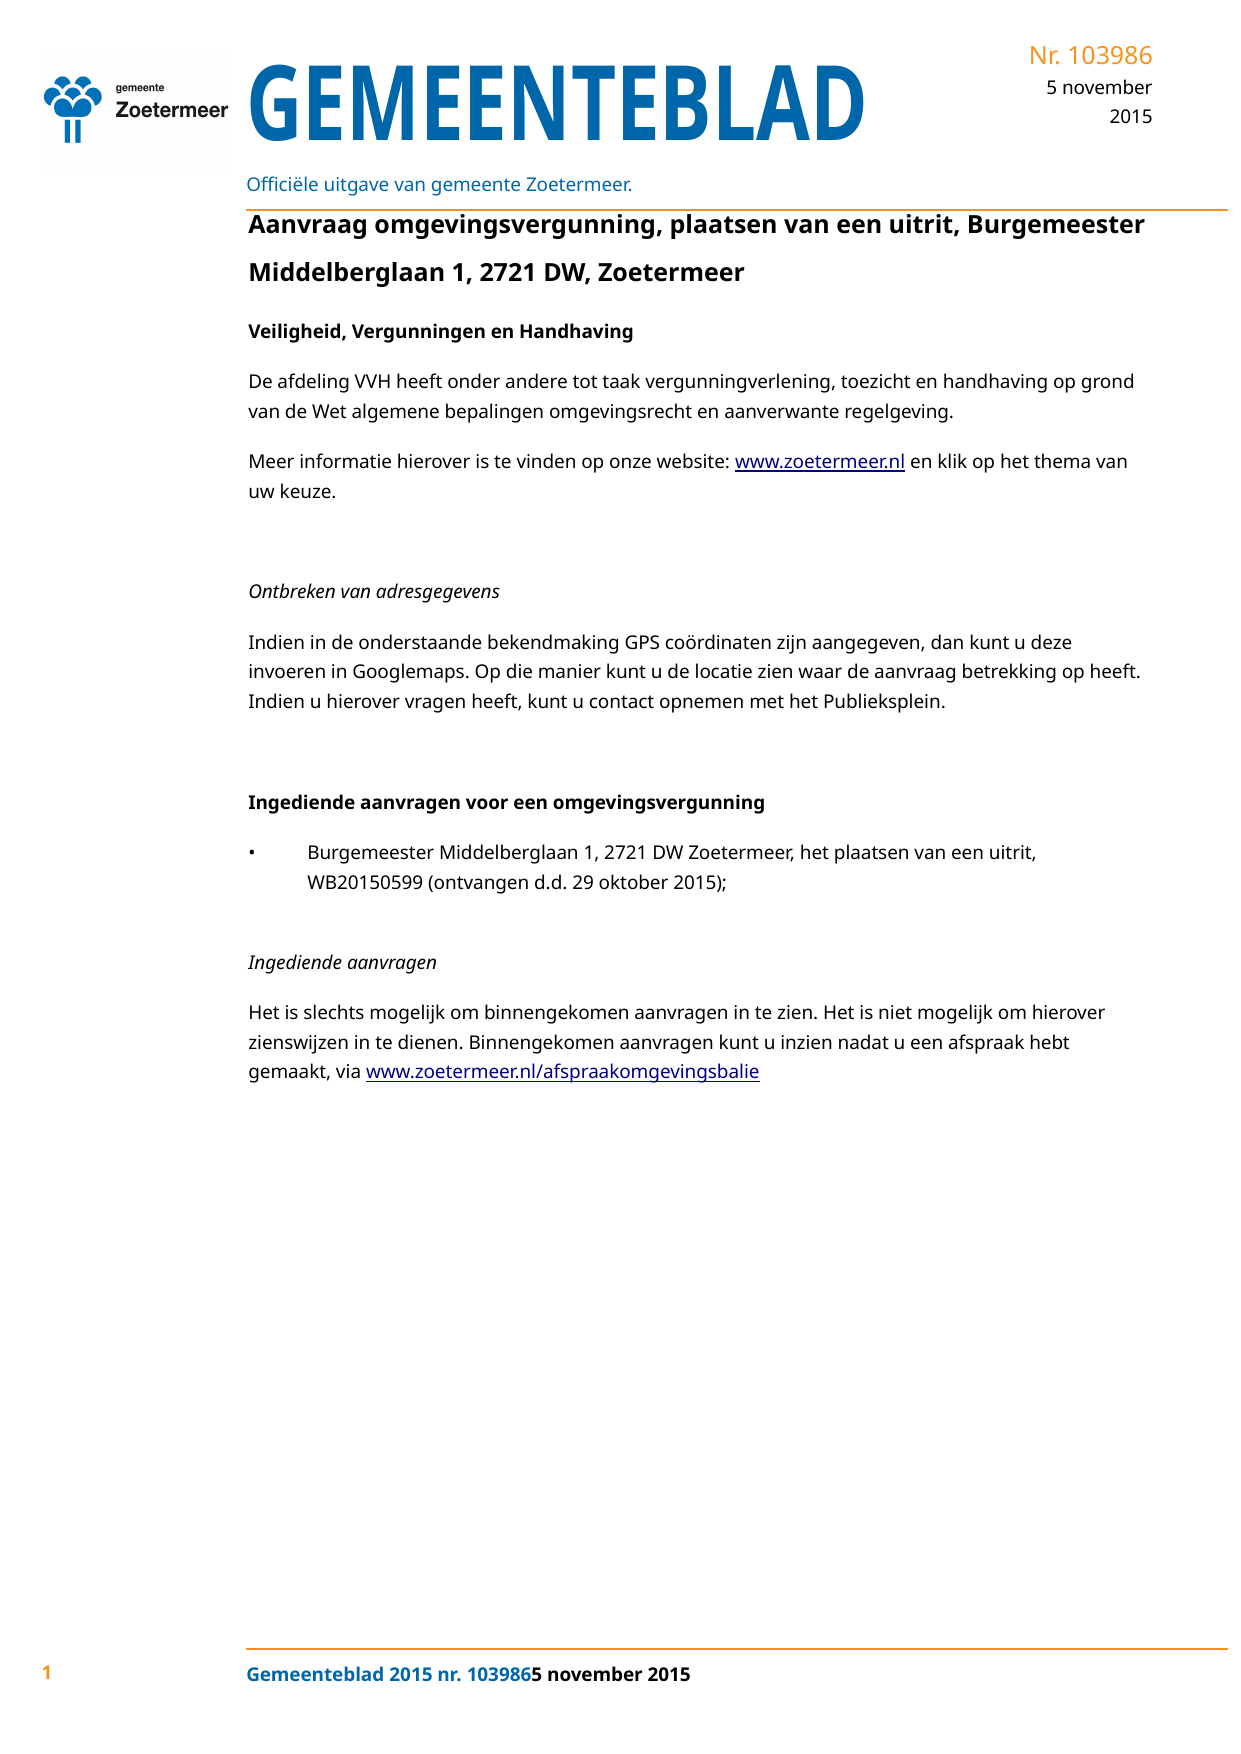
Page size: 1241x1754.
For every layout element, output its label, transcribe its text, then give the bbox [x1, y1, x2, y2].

text Ingediende aanvragen [248, 949, 1152, 975]
text Veiligheid, Vergunningen en Handhaving [248, 318, 1152, 344]
text Meer informatie hierover is te vinden op onze website: www.zoetermeer.nl en klik op het thema van uw keuze. [248, 448, 1152, 504]
text Aanvraag omgevingsvergunning, plaatsen van een uitrit, Burgemeester Middelberglaan 1, 2721 DW, Zoetermeer [248, 211, 1152, 288]
text Ontbreken van adresgegevens [248, 579, 1152, 604]
list Burgemeester Middelberglaan 1, 2721 DW Zoetermeer, het plaatsen van een uitrit, WB20150599 (ontvangen d.d. 29 oktober 2015); [248, 839, 1152, 895]
text Het is slechts mogelijk om binnengekomen aanvragen in te zien. Het is niet mogelijk om hierover zienswijzen in te dienen. Binnengekomen aanvragen kunt u inzien nadat u een afspraak hebt gemaakt, via www.zoetermeer.nl/afspraakomgevingsbalie [248, 999, 1152, 1084]
text Ingediende aanvragen voor een omgevingsvergunning [248, 789, 1152, 815]
text De afdeling VVH heeft onder andere tot taak vergunningverlening, toezicht en handhaving op grond van de Wet algemene bepalingen omgevingsrecht en aanverwante regelgeving. [248, 368, 1152, 424]
text Indien in de onderstaande bekendmaking GPS coördinaten zijn aangegeven, dan kunt u deze invoeren in Googlemaps. Op die manier kunt u de locatie zien waar de aanvraag betrekking op heeft. Indien u hierover vragen heeft, kunt u contact opnemen met het Publieksplein. [248, 629, 1152, 714]
picture [41, 47, 231, 172]
